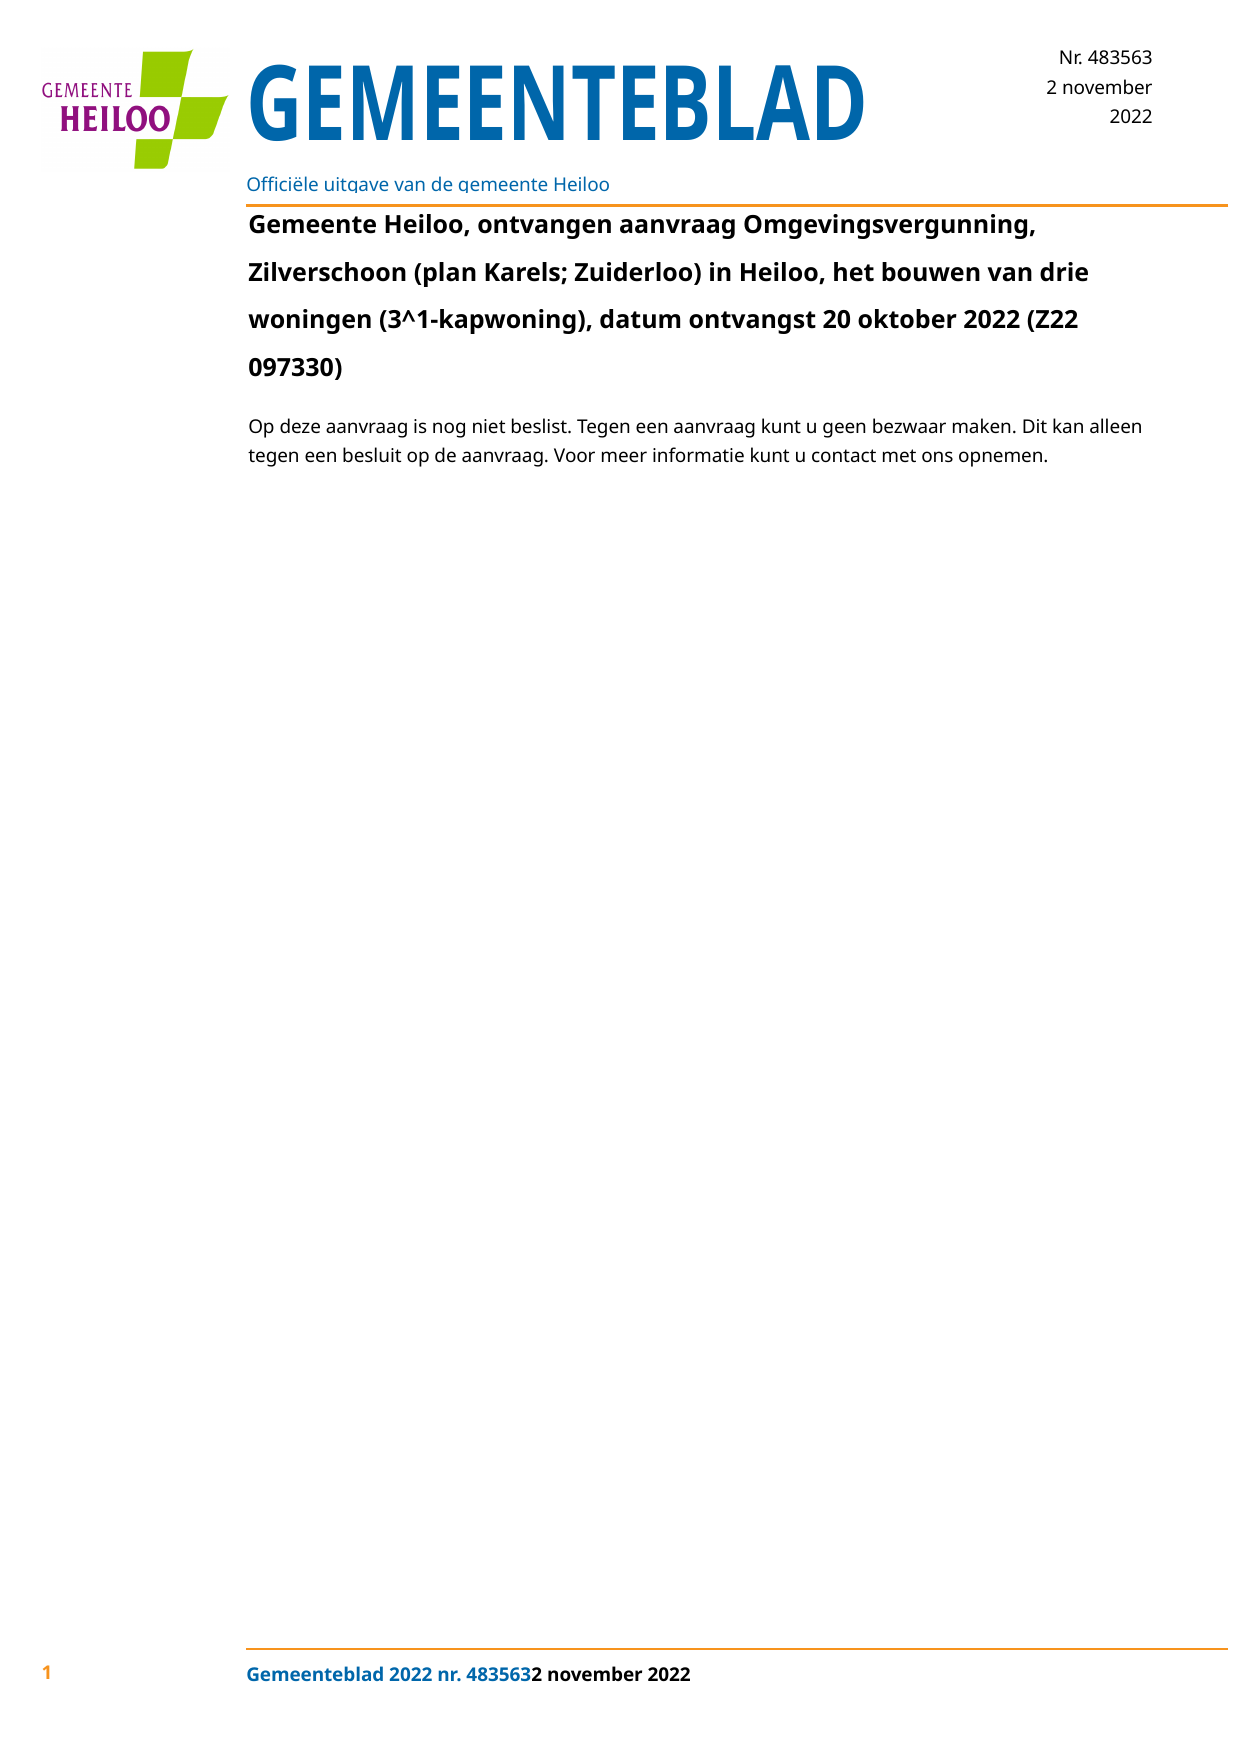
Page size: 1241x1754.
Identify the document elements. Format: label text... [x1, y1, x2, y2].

picture [41, 47, 231, 172]
text Op deze aanvraag is nog niet beslist. Tegen een aanvraag kunt u geen bezwaar maken. Dit kan alleen tegen een besluit op de aanvraag. Voor meer informatie kunt u contact met ons opnemen. [248, 413, 1152, 468]
text Gemeente Heiloo, ontvangen aanvraag Omgevingsvergunning, Zilverschoon (plan Karels; Zuiderloo) in Heiloo, het bouwen van drie woningen (3^1-kapwoning), datum ontvangst 20 oktober 2022 (Z22 097330) [248, 207, 1152, 384]
